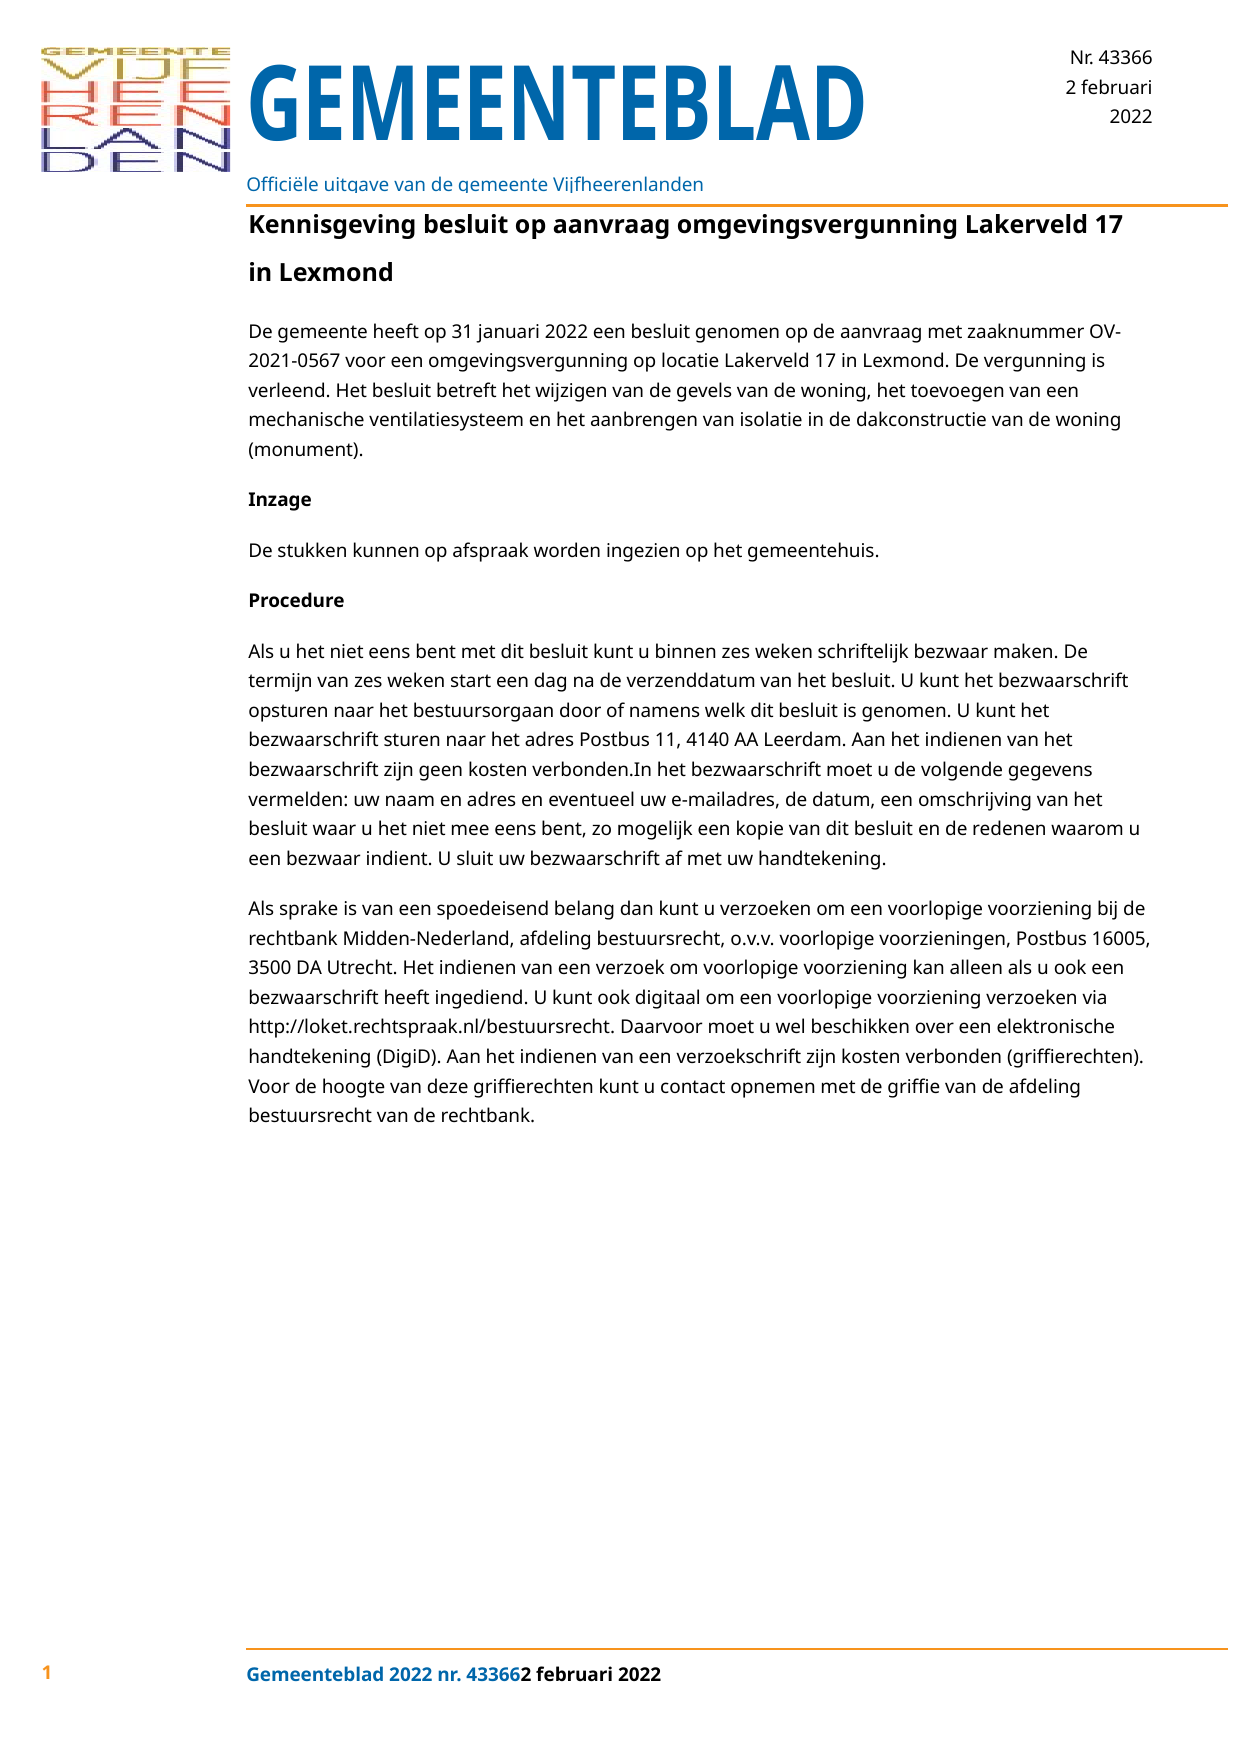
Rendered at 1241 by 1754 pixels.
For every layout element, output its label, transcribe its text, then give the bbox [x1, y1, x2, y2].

text Procedure [248, 587, 1152, 613]
text Als sprake is van een spoedeisend belang dan kunt u verzoeken om een voorlopige voorziening bij de rechtbank Midden-Nederland, afdeling bestuursrecht, o.v.v. voorlopige voorzieningen, Postbus 16005, 3500 DA Utrecht. Het indienen van een verzoek om voorlopige voorziening kan alleen als u ook een bezwaarschrift heeft ingediend. U kunt ook digitaal om een voorlopige voorziening verzoeken via http://loket.rechtspraak.nl/bestuursrecht. Daarvoor moet u wel beschikken over een elektronische handtekening (DigiD). Aan het indienen van een verzoekschrift zijn kosten verbonden (griffierechten). Voor de hoogte van deze griffierechten kunt u contact opnemen met de griffie van de afdeling bestuursrecht van de rechtbank. [248, 895, 1152, 1128]
text Kennisgeving besluit op aanvraag omgevingsvergunning Lakerveld 17 in Lexmond [248, 207, 1152, 288]
text Inzage [248, 487, 1152, 512]
text De gemeente heeft op 31 januari 2022 een besluit genomen op de aanvraag met zaaknummer OV-2021-0567 voor een omgevingsvergunning op locatie Lakerveld 17 in Lexmond. De vergunning is verleend. Het besluit betreft het wijzigen van de gevels van de woning, het toevoegen van een mechanische ventilatiesysteem en het aanbrengen van isolatie in de dakconstructie van de woning (monument). [248, 318, 1152, 462]
text Als u het niet eens bent met dit besluit kunt u binnen zes weken schriftelijk bezwaar maken. De termijn van zes weken start een dag na de verzenddatum van het besluit. U kunt het bezwaarschrift opsturen naar het bestuursorgaan door of namens welk dit besluit is genomen. U kunt het bezwaarschrift sturen naar het adres Postbus 11, 4140 AA Leerdam. Aan het indienen van het bezwaarschrift zijn geen kosten verbonden.In het bezwaarschrift moet u de volgende gegevens vermelden: uw naam en adres en eventueel uw e-mailadres, de datum, een omschrijving van het besluit waar u het niet mee eens bent, zo mogelijk een kopie van dit besluit en de redenen waarom u een bezwaar indient. U sluit uw bezwaarschrift af met uw handtekening. [248, 638, 1152, 871]
picture [41, 47, 231, 172]
text De stukken kunnen op afspraak worden ingezien op het gemeentehuis. [248, 537, 1152, 563]
